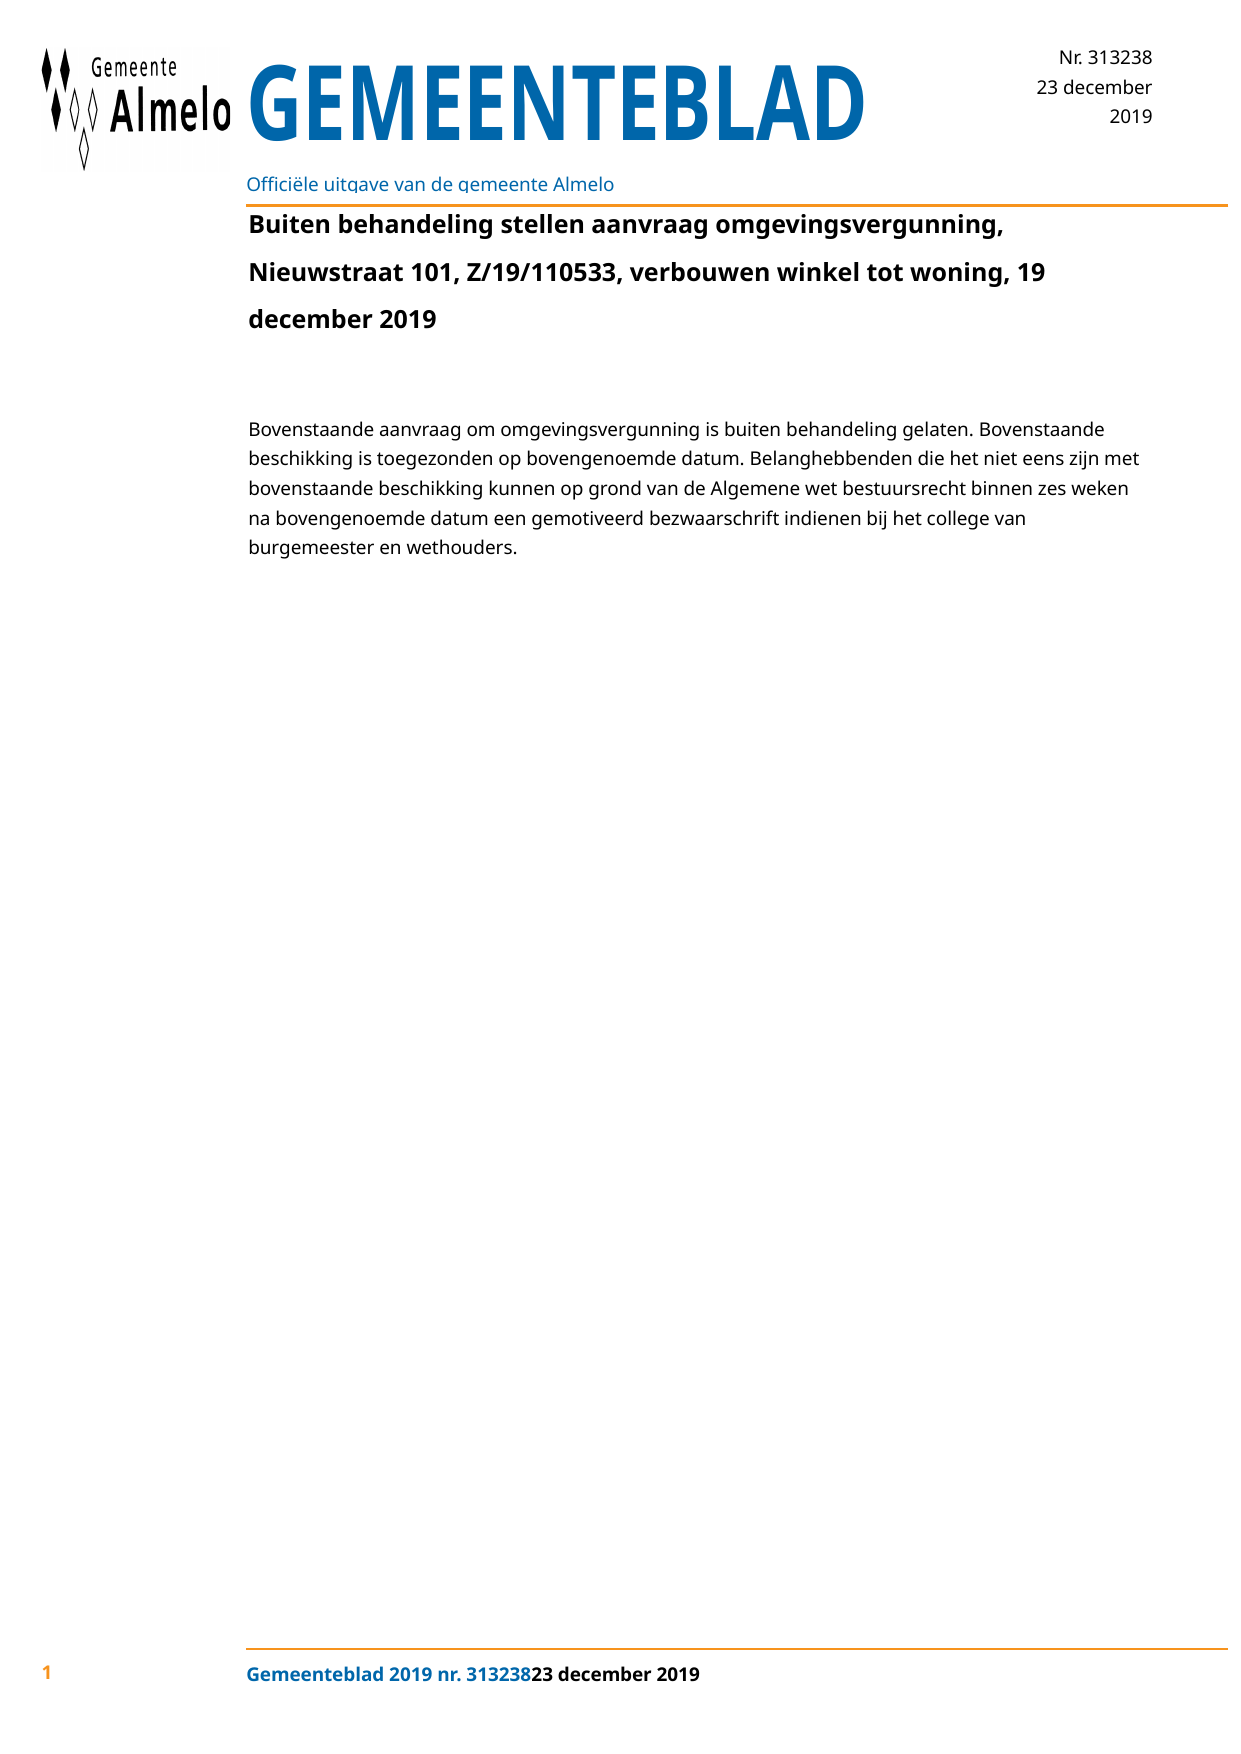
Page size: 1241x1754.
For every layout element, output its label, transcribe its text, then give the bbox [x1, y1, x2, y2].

text Bovenstaande aanvraag om omgevingsvergunning is buiten behandeling gelaten. Bovenstaande beschikking is toegezonden op bovengenoemde datum. Belanghebbenden die het niet eens zijn met bovenstaande beschikking kunnen op grond van de Algemene wet bestuursrecht binnen zes weken na bovengenoemde datum een gemotiveerd bezwaarschrift indienen bij het college van burgemeester en wethouders. [248, 416, 1152, 560]
picture [41, 47, 231, 172]
text Buiten behandeling stellen aanvraag omgevingsvergunning, Nieuwstraat 101, Z/19/110533, verbouwen winkel tot woning, 19 december 2019 [248, 207, 1152, 336]
